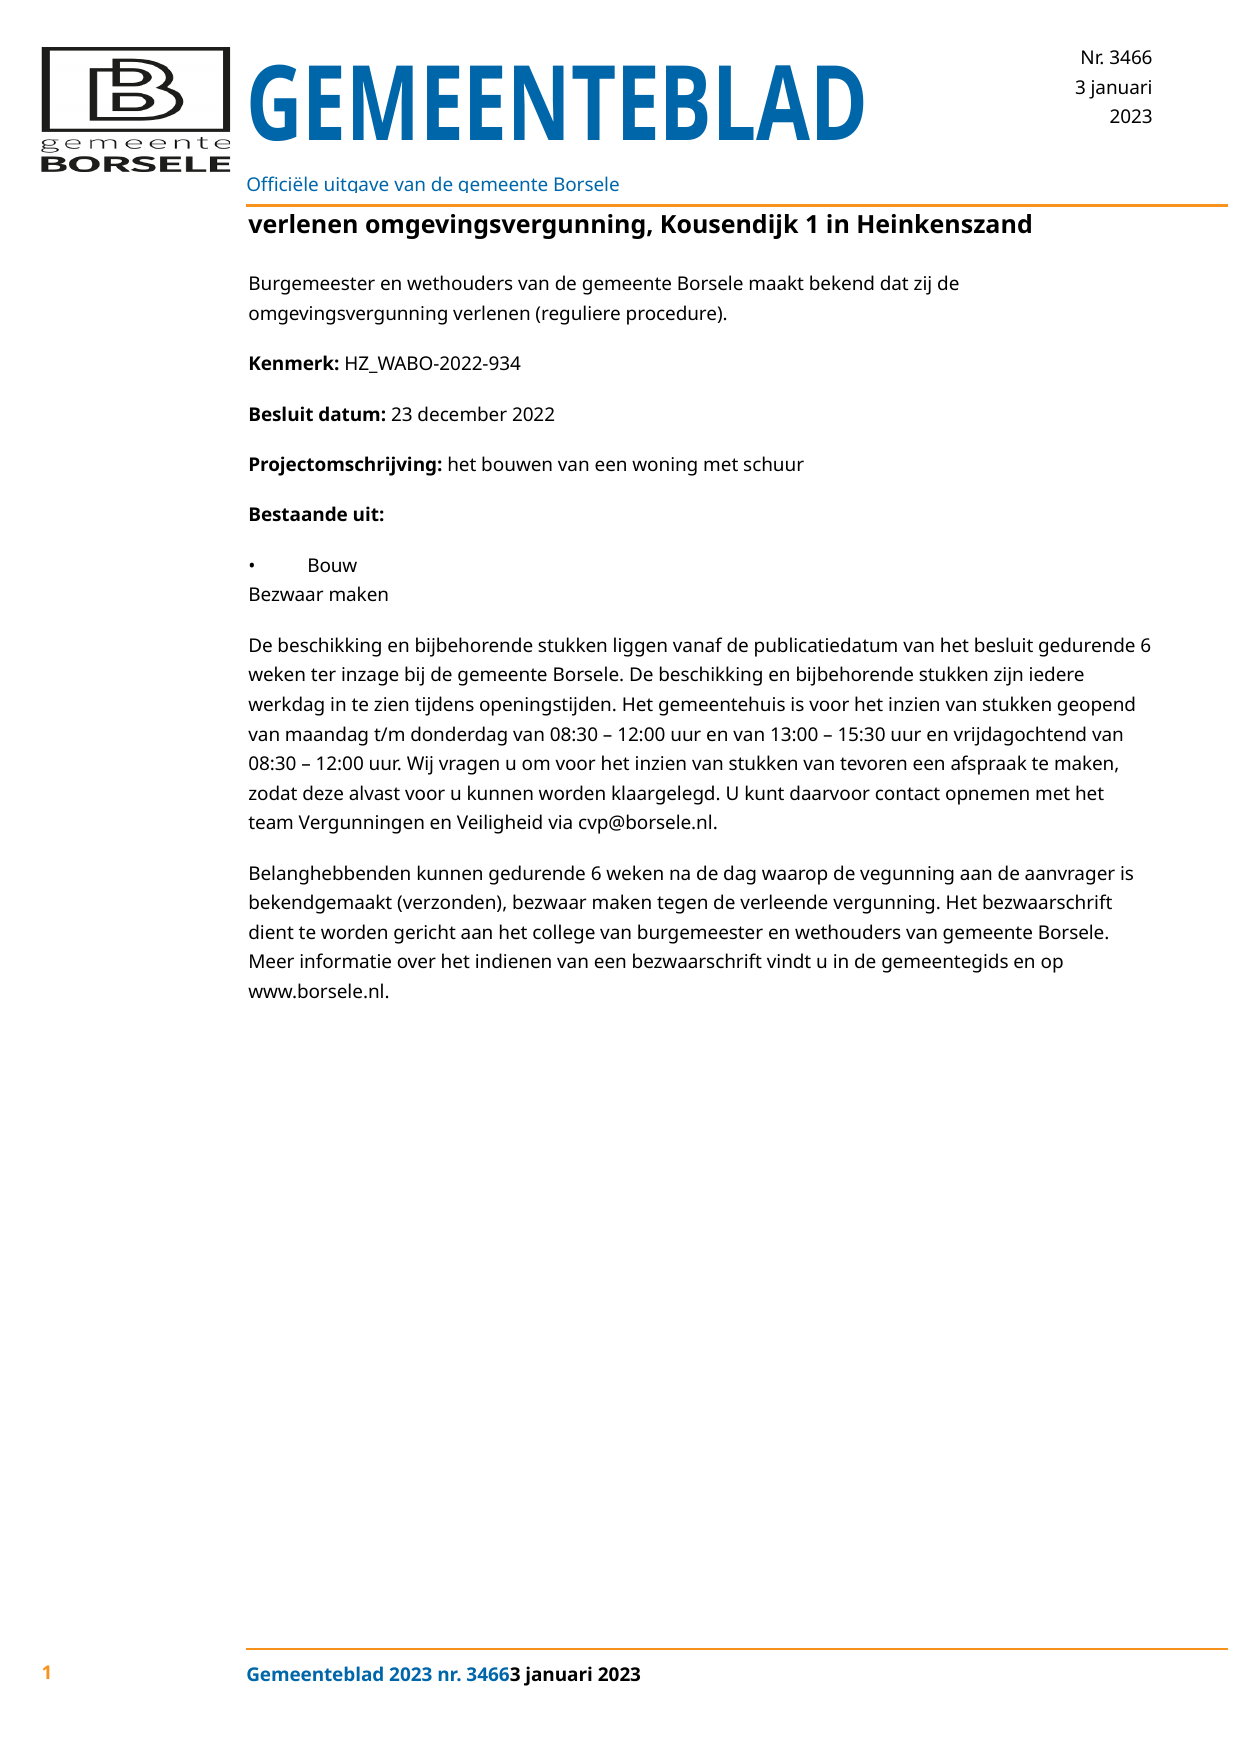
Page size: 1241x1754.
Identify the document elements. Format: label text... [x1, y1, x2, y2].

text Bestaande uit: [248, 502, 1152, 527]
text Projectomschrijving: het bouwen van een woning met schuur [248, 451, 1152, 477]
text Kenmerk: HZ_WABO-2022-934 [248, 350, 1152, 376]
text Bezwaar maken [248, 582, 1152, 607]
text verlenen omgevingsvergunning, Kousendijk 1 in Heinkenszand [248, 207, 1152, 241]
list Bouw [248, 552, 1152, 578]
picture [41, 47, 231, 172]
text Besluit datum: 23 december 2022 [248, 401, 1152, 426]
text De beschikking en bijbehorende stukken liggen vanaf de publicatiedatum van het besluit gedurende 6 weken ter inzage bij de gemeente Borsele. De beschikking en bijbehorende stukken zijn iedere werkdag in te zien tijdens openingstijden. Het gemeentehuis is voor het inzien van stukken geopend van maandag t/m donderdag van 08:30 – 12:00 uur en van 13:00 – 15:30 uur en vrijdagochtend van 08:30 – 12:00 uur. Wij vragen u om voor het inzien van stukken van tevoren een afspraak te maken, zodat deze alvast voor u kunnen worden klaargelegd. U kunt daarvoor contact opnemen met het team Vergunningen en Veiligheid via cvp@borsele.nl. [248, 632, 1152, 835]
text Burgemeester en wethouders van de gemeente Borsele maakt bekend dat zij de omgevingsvergunning verlenen (reguliere procedure). [248, 270, 1152, 326]
text Belanghebbenden kunnen gedurende 6 weken na de dag waarop de vegunning aan de aanvrager is bekendgemaakt (verzonden), bezwaar maken tegen de verleende vergunning. Het bezwaarschrift dient te worden gericht aan het college van burgemeester en wethouders van gemeente Borsele. Meer informatie over het indienen van een bezwaarschrift vindt u in de gemeentegids en op www.borsele.nl. [248, 860, 1152, 1004]
